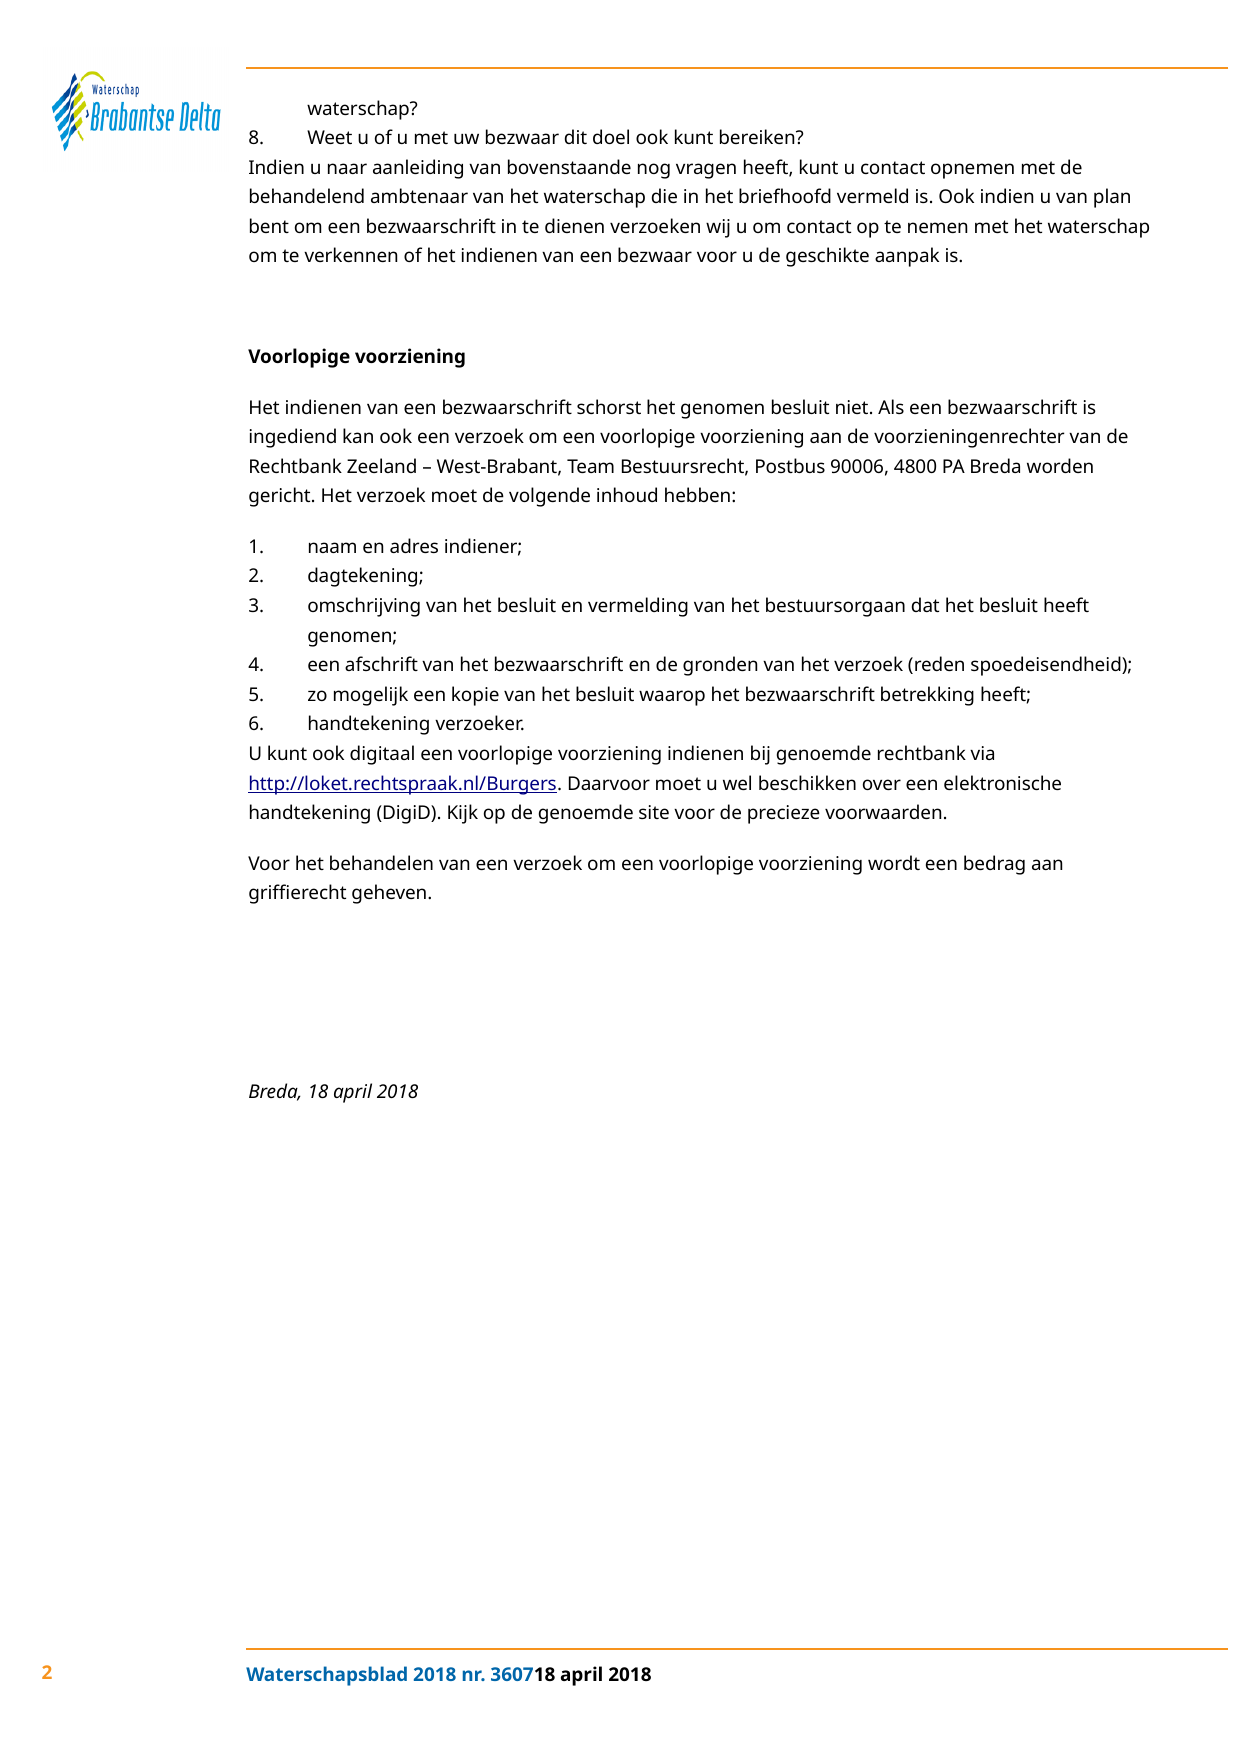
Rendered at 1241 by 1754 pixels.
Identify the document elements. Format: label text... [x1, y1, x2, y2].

list dagtekening; [248, 563, 1152, 588]
list zo mogelijk een kopie van het besluit waarop het bezwaarschrift betrekking heeft; [248, 681, 1152, 707]
list waterschap? [248, 95, 1152, 121]
list een afschrift van het bezwaarschrift en de gronden van het verzoek (reden spoedeisendheid); [248, 651, 1152, 677]
list handtekening verzoeker. [248, 711, 1152, 736]
picture [41, 47, 231, 172]
list Weet u of u met uw bezwaar dit doel ook kunt bereiken? [248, 124, 1152, 150]
text Het indienen van een bezwaarschrift schorst het genomen besluit niet. Als een bezwaarschrift is ingediend kan ook een verzoek om een voorlopige voorziening aan de voorzieningenrechter van de Rechtbank Zeeland – West-Brabant, Team Bestuursrecht, Postbus 90006, 4800 PA Breda worden gericht. Het verzoek moet de volgende inhoud hebben: [248, 394, 1152, 508]
list naam en adres indiener; [248, 533, 1152, 559]
text Voorlopige voorziening [248, 343, 1152, 369]
text U kunt ook digitaal een voorlopige voorziening indienen bij genoemde rechtbank via http://loket.rechtspraak.nl/Burgers. Daarvoor moet u wel beschikken over een elektronische handtekening (DigiD). Kijk op de genoemde site voor de precieze voorwaarden. [248, 740, 1152, 825]
text Indien u naar aanleiding van bovenstaande nog vragen heeft, kunt u contact opnemen met de behandelend ambtenaar van het waterschap die in het briefhoofd vermeld is. Ook indien u van plan bent om een bezwaarschrift in te dienen verzoeken wij u om contact op te nemen met het waterschap om te verkennen of het indienen van een bezwaar voor u de geschikte aanpak is. [248, 154, 1152, 268]
list omschrijving van het besluit en vermelding van het bestuursorgaan dat het besluit heeft genomen; [248, 592, 1152, 648]
text Voor het behandelen van een verzoek om een voorlopige voorziening wordt een bedrag aan griffierecht geheven. [248, 850, 1152, 905]
text Breda, 18 april 2018 [248, 1078, 1152, 1104]
